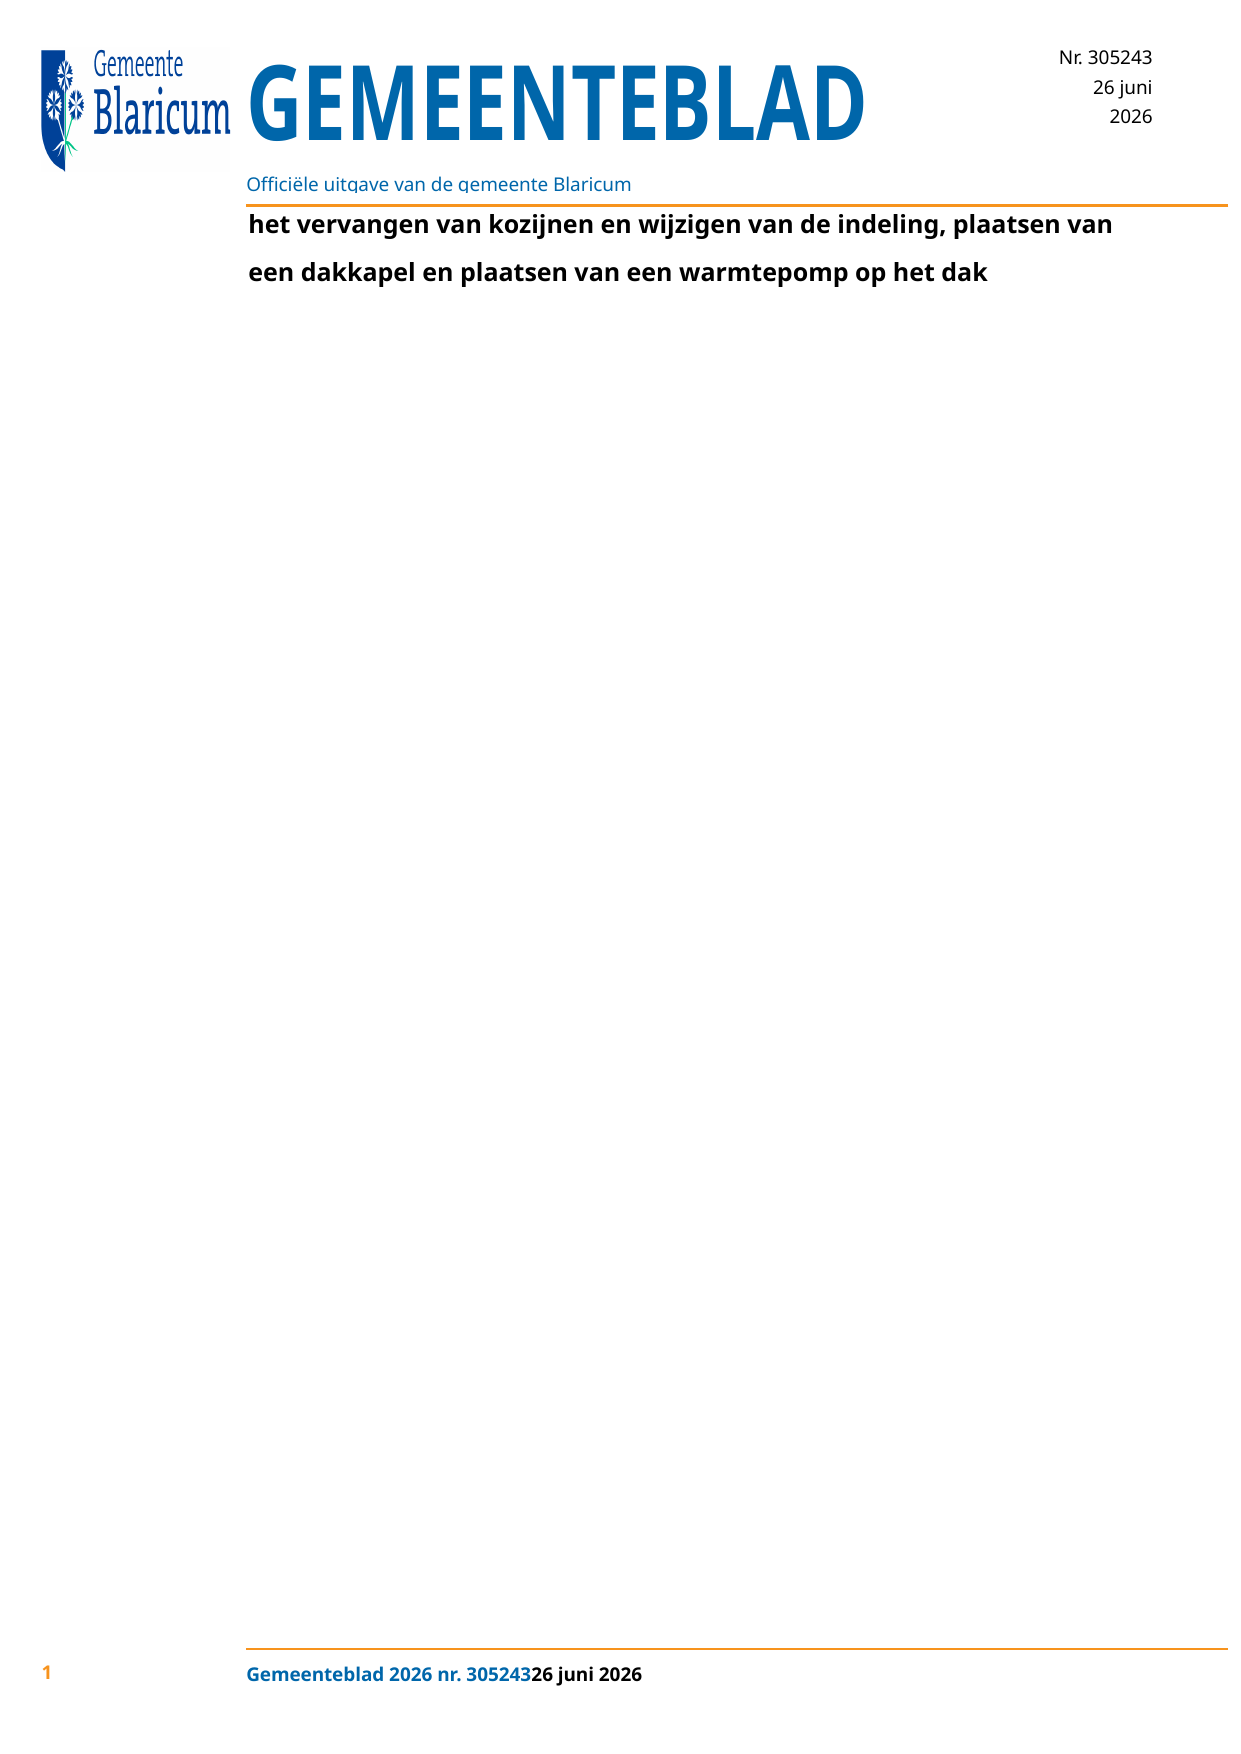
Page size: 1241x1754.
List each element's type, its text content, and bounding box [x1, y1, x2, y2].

text het vervangen van kozijnen en wijzigen van de indeling, plaatsen van een dakkapel en plaatsen van een warmtepomp op het dak [248, 207, 1152, 288]
picture [41, 47, 231, 172]
